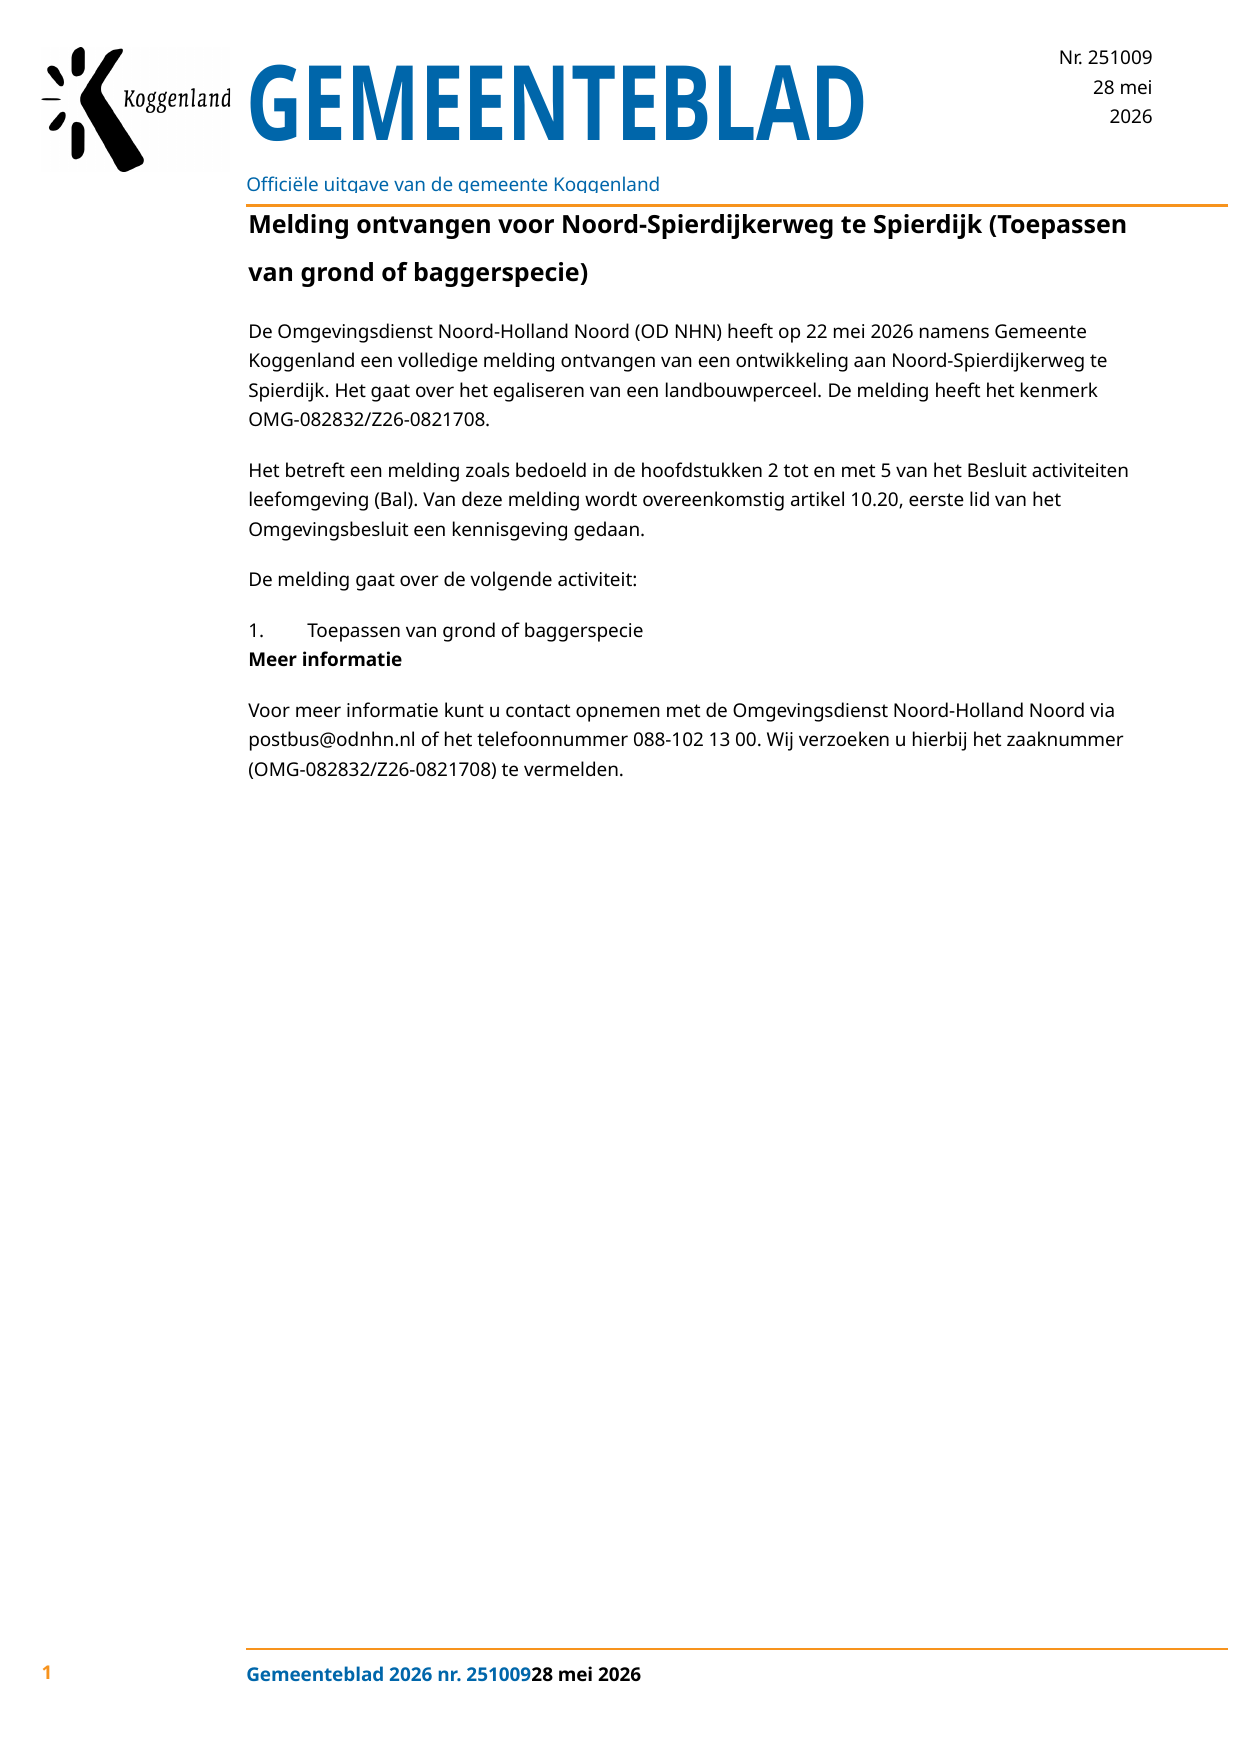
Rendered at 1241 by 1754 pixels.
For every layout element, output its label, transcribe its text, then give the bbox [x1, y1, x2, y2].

text De melding gaat over de volgende activiteit: [248, 567, 1152, 592]
text Het betreft een melding zoals bedoeld in de hoofdstukken 2 tot en met 5 van het Besluit activiteiten leefomgeving (Bal). Van deze melding wordt overeenkomstig artikel 10.20, eerste lid van het Omgevingsbesluit een kennisgeving gedaan. [248, 457, 1152, 542]
text De Omgevingsdienst Noord-Holland Noord (OD NHN) heeft op 22 mei 2026 namens Gemeente Koggenland een volledige melding ontvangen van een ontwikkeling aan Noord-Spierdijkerweg te Spierdijk. Het gaat over het egaliseren van een landbouwperceel. De melding heeft het kenmerk OMG-082832/Z26-0821708. [248, 318, 1152, 432]
text Melding ontvangen voor Noord-Spierdijkerweg te Spierdijk (Toepassen van grond of baggerspecie) [248, 207, 1152, 288]
text Voor meer informatie kunt u contact opnemen met de Omgevingsdienst Noord-Holland Noord via postbus@odnhn.nl of het telefoonnummer 088-102 13 00. Wij verzoeken u hierbij het zaaknummer (OMG-082832/Z26-0821708) te vermelden. [248, 697, 1152, 782]
picture [41, 47, 231, 172]
text Meer informatie [248, 647, 1152, 672]
list Toepassen van grond of baggerspecie [248, 617, 1152, 643]
